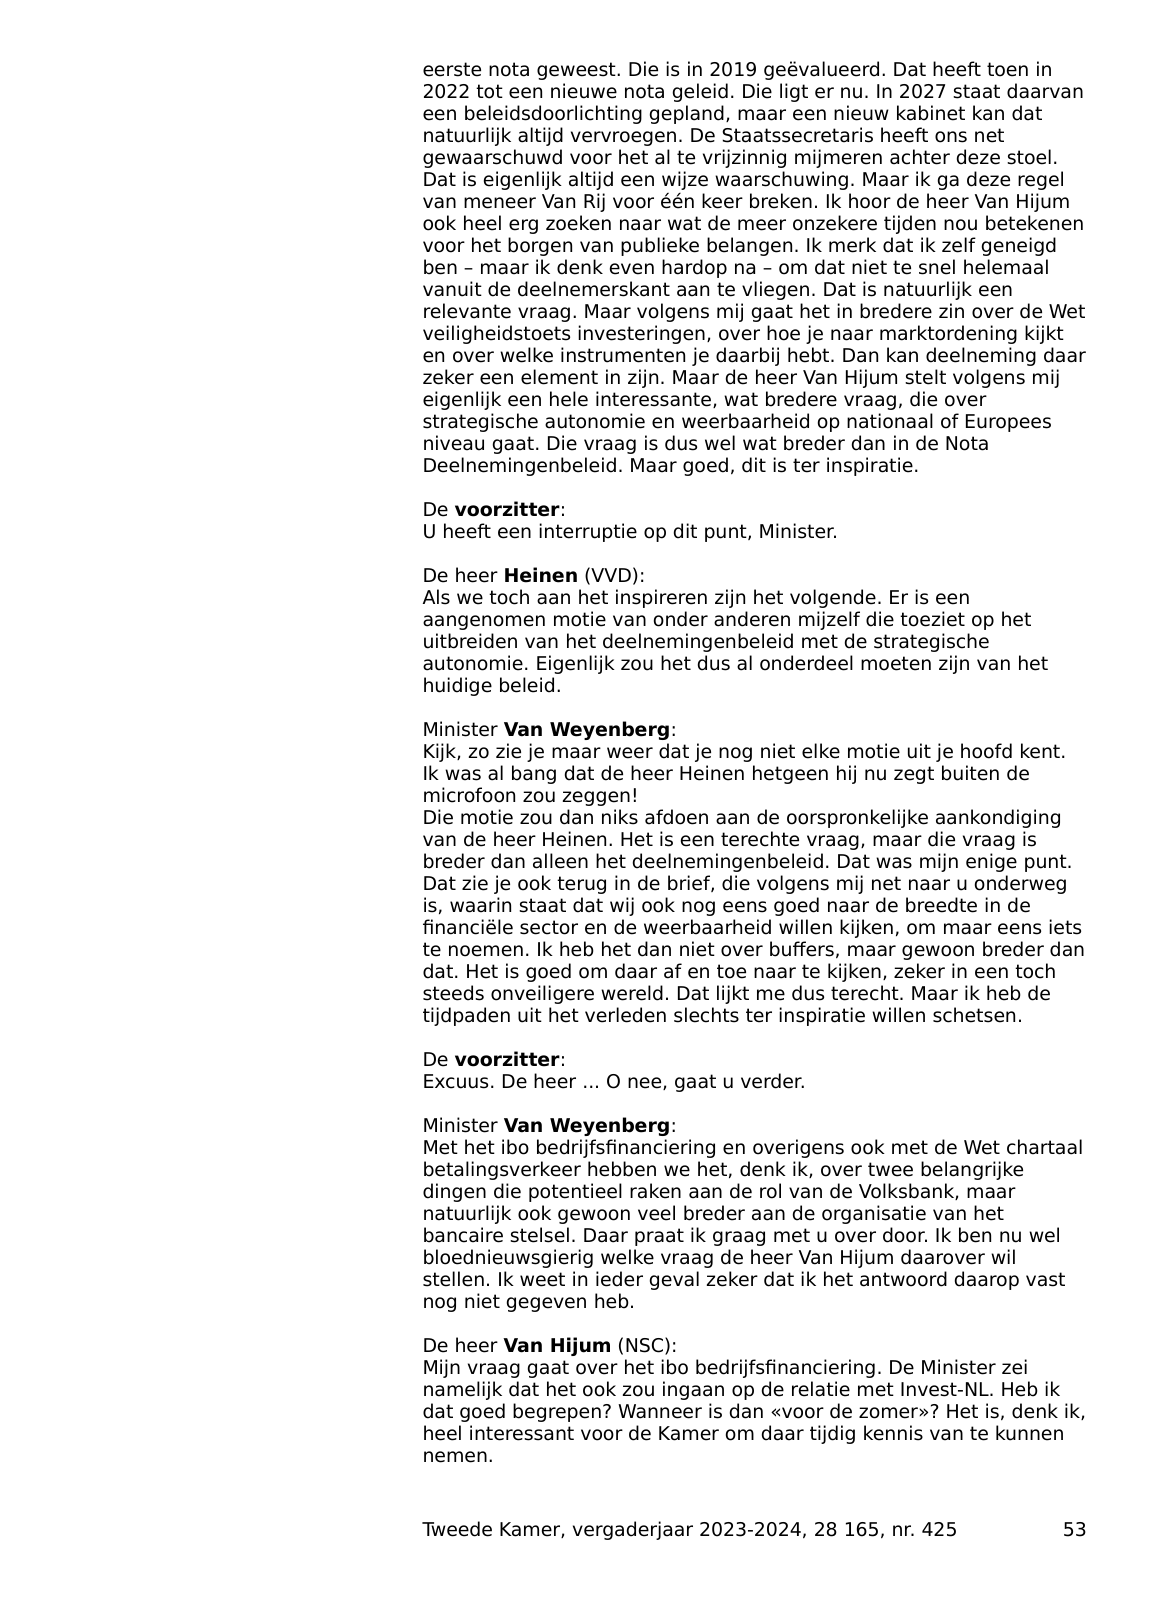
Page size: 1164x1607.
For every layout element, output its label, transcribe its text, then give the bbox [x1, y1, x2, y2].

text Als we toch aan het inspireren zijn het volgende. Er is een aangenomen motie van onder anderen mijzelf die toeziet op het uitbreiden van het deelnemingenbeleid met de strategische autonomie. Eigenlijk zou het dus al onderdeel moeten zijn van het huidige beleid. [422, 587, 1087, 697]
text eerste nota geweest. Die is in 2019 geëvalueerd. Dat heeft toen in 2022 tot een nieuwe nota geleid. Die ligt er nu. In 2027 staat daarvan een beleidsdoorlichting gepland, maar een nieuw kabinet kan dat natuurlijk altijd vervroegen. De Staatssecretaris heeft ons net gewaarschuwd voor het al te vrijzinnig mijmeren achter deze stoel. Dat is eigenlijk altijd een wijze waarschuwing. Maar ik ga deze regel van meneer Van Rij voor één keer breken. Ik hoor de heer Van Hijum ook heel erg zoeken naar wat de meer onzekere tijden nou betekenen voor het borgen van publieke belangen. Ik merk dat ik zelf geneigd ben – maar ik denk even hardop na – om dat niet te snel helemaal vanuit de deelnemerskant aan te vliegen. Dat is natuurlijk een relevante vraag. Maar volgens mij gaat het in bredere zin over de Wet veiligheidstoets investeringen, over hoe je naar marktordening kijkt en over welke instrumenten je daarbij hebt. Dan kan deelneming daar zeker een element in zijn. Maar de heer Van Hijum stelt volgens mij eigenlijk een hele interessante, wat bredere vraag, die over strategische autonomie en weerbaarheid op nationaal of Europees niveau gaat. Die vraag is dus wel wat breder dan in de Nota Deelnemingenbeleid. Maar goed, dit is ter inspiratie. [422, 59, 1087, 477]
text U heeft een interruptie op dit punt, Minister. [422, 521, 1087, 543]
text Minister Van Weyenberg: [422, 1115, 1087, 1137]
text De heer Heinen (VVD): [422, 565, 1087, 587]
text Met het ibo bedrijfsfinanciering en overigens ook met de Wet chartaal betalingsverkeer hebben we het, denk ik, over twee belangrijke dingen die potentieel raken aan de rol van de Volksbank, maar natuurlijk ook gewoon veel breder aan de organisatie van het bancaire stelsel. Daar praat ik graag met u over door. Ik ben nu wel bloednieuwsgierig welke vraag de heer Van Hijum daarover wil stellen. Ik weet in ieder geval zeker dat ik het antwoord daarop vast nog niet gegeven heb. [422, 1137, 1087, 1313]
text Minister Van Weyenberg: [422, 719, 1087, 741]
text Excuus. De heer ... O nee, gaat u verder. [422, 1071, 1087, 1093]
text Mijn vraag gaat over het ibo bedrijfsfinanciering. De Minister zei namelijk dat het ook zou ingaan op de relatie met Invest-NL. Heb ik dat goed begrepen? Wanneer is dan «voor de zomer»? Het is, denk ik, heel interessant voor de Kamer om daar tijdig kennis van te kunnen nemen. [422, 1357, 1087, 1467]
text Ik was al bang dat de heer Heinen hetgeen hij nu zegt buiten de microfoon zou zeggen! [422, 763, 1087, 807]
text De voorzitter: [422, 1049, 1087, 1071]
text De heer Van Hijum (NSC): [422, 1335, 1087, 1357]
text Die motie zou dan niks afdoen aan de oorspronkelijke aankondiging van de heer Heinen. Het is een terechte vraag, maar die vraag is breder dan alleen het deelnemingenbeleid. Dat was mijn enige punt. Dat zie je ook terug in de brief, die volgens mij net naar u onderweg is, waarin staat dat wij ook nog eens goed naar de breedte in de financiële sector en de weerbaarheid willen kijken, om maar eens iets te noemen. Ik heb het dan niet over buffers, maar gewoon breder dan dat. Het is goed om daar af en toe naar te kijken, zeker in een toch steeds onveiligere wereld. Dat lijkt me dus terecht. Maar ik heb de tijdpaden uit het verleden slechts ter inspiratie willen schetsen. [422, 807, 1087, 1027]
text Kijk, zo zie je maar weer dat je nog niet elke motie uit je hoofd kent. [422, 741, 1087, 763]
text De voorzitter: [422, 499, 1087, 521]
